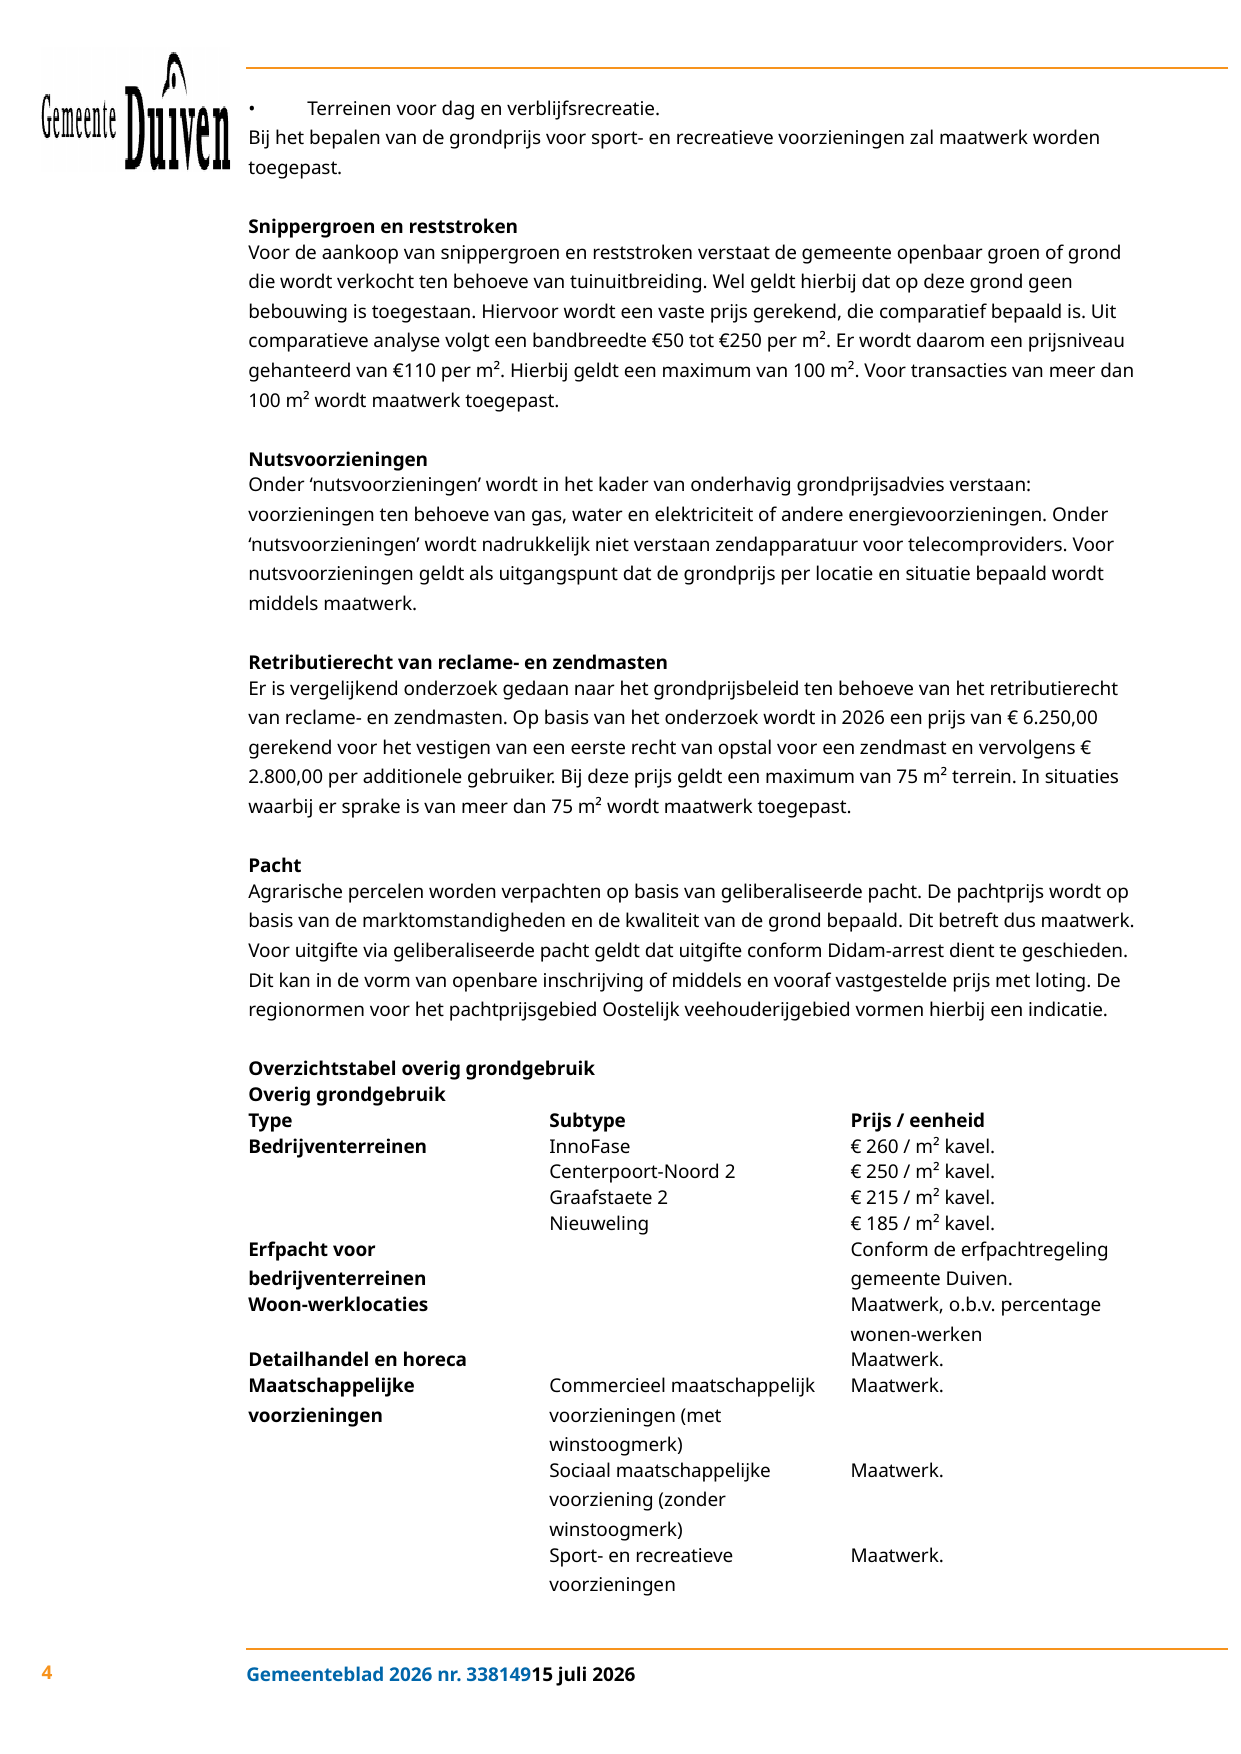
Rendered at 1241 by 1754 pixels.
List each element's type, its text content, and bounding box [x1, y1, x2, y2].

text Nutsvoorzieningen [248, 446, 1152, 472]
table_cell Maatschappelijke voorzieningen [248, 1372, 549, 1597]
table_cell Conform de erfpachtregeling gemeente Duiven. [850, 1236, 1152, 1291]
table_header [549, 1081, 850, 1107]
table_cell Erfpacht voor bedrijventerreinen [248, 1236, 549, 1291]
table_cell Centerpoort-Noord 2 [549, 1159, 850, 1184]
text Snippergroen en reststroken [248, 213, 1152, 239]
text Bij het bepalen van de grondprijs voor sport- en recreatieve voorzieningen zal maatwerk worden toegepast. [248, 124, 1152, 180]
text Overzichtstabel overig grondgebruik [248, 1056, 1152, 1081]
table_cell InnoFase [549, 1133, 850, 1159]
text Agrarische percelen worden verpachten op basis van geliberaliseerde pacht. De pachtprijs wordt op basis van de marktomstandigheden en de kwaliteit van de grond bepaald. Dit betreft dus maatwerk. Voor uitgifte via geliberaliseerde pacht geldt dat uitgifte conform Didam-arrest dient te geschieden. Dit kan in de vorm van openbare inschrijving of middels en vooraf vastgestelde prijs met loting. De regionormen voor het pachtprijsgebied Oostelijk veehouderijgebied vormen hierbij een indicatie. [248, 878, 1152, 1022]
table_cell Type [248, 1107, 549, 1133]
table_cell Woon-werklocaties [248, 1291, 549, 1346]
table_cell [549, 1346, 850, 1372]
table_cell Sport- en recreatieve voorzieningen [549, 1542, 850, 1597]
table_cell Bedrijventerreinen [248, 1133, 549, 1236]
table_cell € 185 / m² kavel. [850, 1210, 1152, 1236]
table_cell Maatwerk. [850, 1542, 1152, 1597]
table_cell Sociaal maatschappelijke voorziening (zonder winstoogmerk) [549, 1457, 850, 1542]
table_cell Maatwerk. [850, 1346, 1152, 1372]
table_cell Maatwerk, o.b.v. percentage wonen-werken [850, 1291, 1152, 1346]
table_cell [549, 1291, 850, 1346]
table_cell € 260 / m² kavel. [850, 1133, 1152, 1159]
table_cell Detailhandel en horeca [248, 1346, 549, 1372]
table_cell Commercieel maatschappelijk voorzieningen (met winstoogmerk) [549, 1372, 850, 1457]
table_cell Prijs / eenheid [850, 1107, 1152, 1133]
text Er is vergelijkend onderzoek gedaan naar het grondprijsbeleid ten behoeve van het retributierecht van reclame- en zendmasten. Op basis van het onderzoek wordt in 2026 een prijs van € 6.250,00 gerekend voor het vestigen van een eerste recht van opstal voor een zendmast en vervolgens € 2.800,00 per additionele gebruiker. Bij deze prijs geldt een maximum van 75 m² terrein. In situaties waarbij er sprake is van meer dan 75 m² wordt maatwerk toegepast. [248, 675, 1152, 819]
table_header [850, 1081, 1152, 1107]
text Onder ‘nutsvoorzieningen’ wordt in het kader van onderhavig grondprijsadvies verstaan: voorzieningen ten behoeve van gas, water en elektriciteit of andere energievoorzieningen. Onder ‘nutsvoorzieningen’ wordt nadrukkelijk niet verstaan zendapparatuur voor telecomproviders. Voor nutsvoorzieningen geldt als uitgangspunt dat de grondprijs per locatie en situatie bepaald wordt middels maatwerk. [248, 472, 1152, 616]
table_cell Graafstaete 2 [549, 1184, 850, 1210]
list Terreinen voor dag en verblijfsrecreatie. [248, 95, 1152, 121]
table_cell € 215 / m² kavel. [850, 1184, 1152, 1210]
table_cell € 250 / m² kavel. [850, 1159, 1152, 1184]
table_header Overig grondgebruik [248, 1081, 549, 1107]
picture [41, 47, 231, 172]
table_cell Maatwerk. [850, 1457, 1152, 1542]
text Pacht [248, 852, 1152, 878]
table_cell Maatwerk. [850, 1372, 1152, 1457]
text Voor de aankoop van snippergroen en reststroken verstaat de gemeente openbaar groen of grond die wordt verkocht ten behoeve van tuinuitbreiding. Wel geldt hierbij dat op deze grond geen bebouwing is toegestaan. Hiervoor wordt een vaste prijs gerekend, die comparatief bepaald is. Uit comparatieve analyse volgt een bandbreedte €50 tot €250 per m². Er wordt daarom een prijsniveau gehanteerd van €110 per m². Hierbij geldt een maximum van 100 m². Voor transacties van meer dan 100 m² wordt maatwerk toegepast. [248, 239, 1152, 412]
table_cell Subtype [549, 1107, 850, 1133]
table_cell Nieuweling [549, 1210, 850, 1236]
table_cell [549, 1236, 850, 1291]
text Retributierecht van reclame- en zendmasten [248, 649, 1152, 675]
